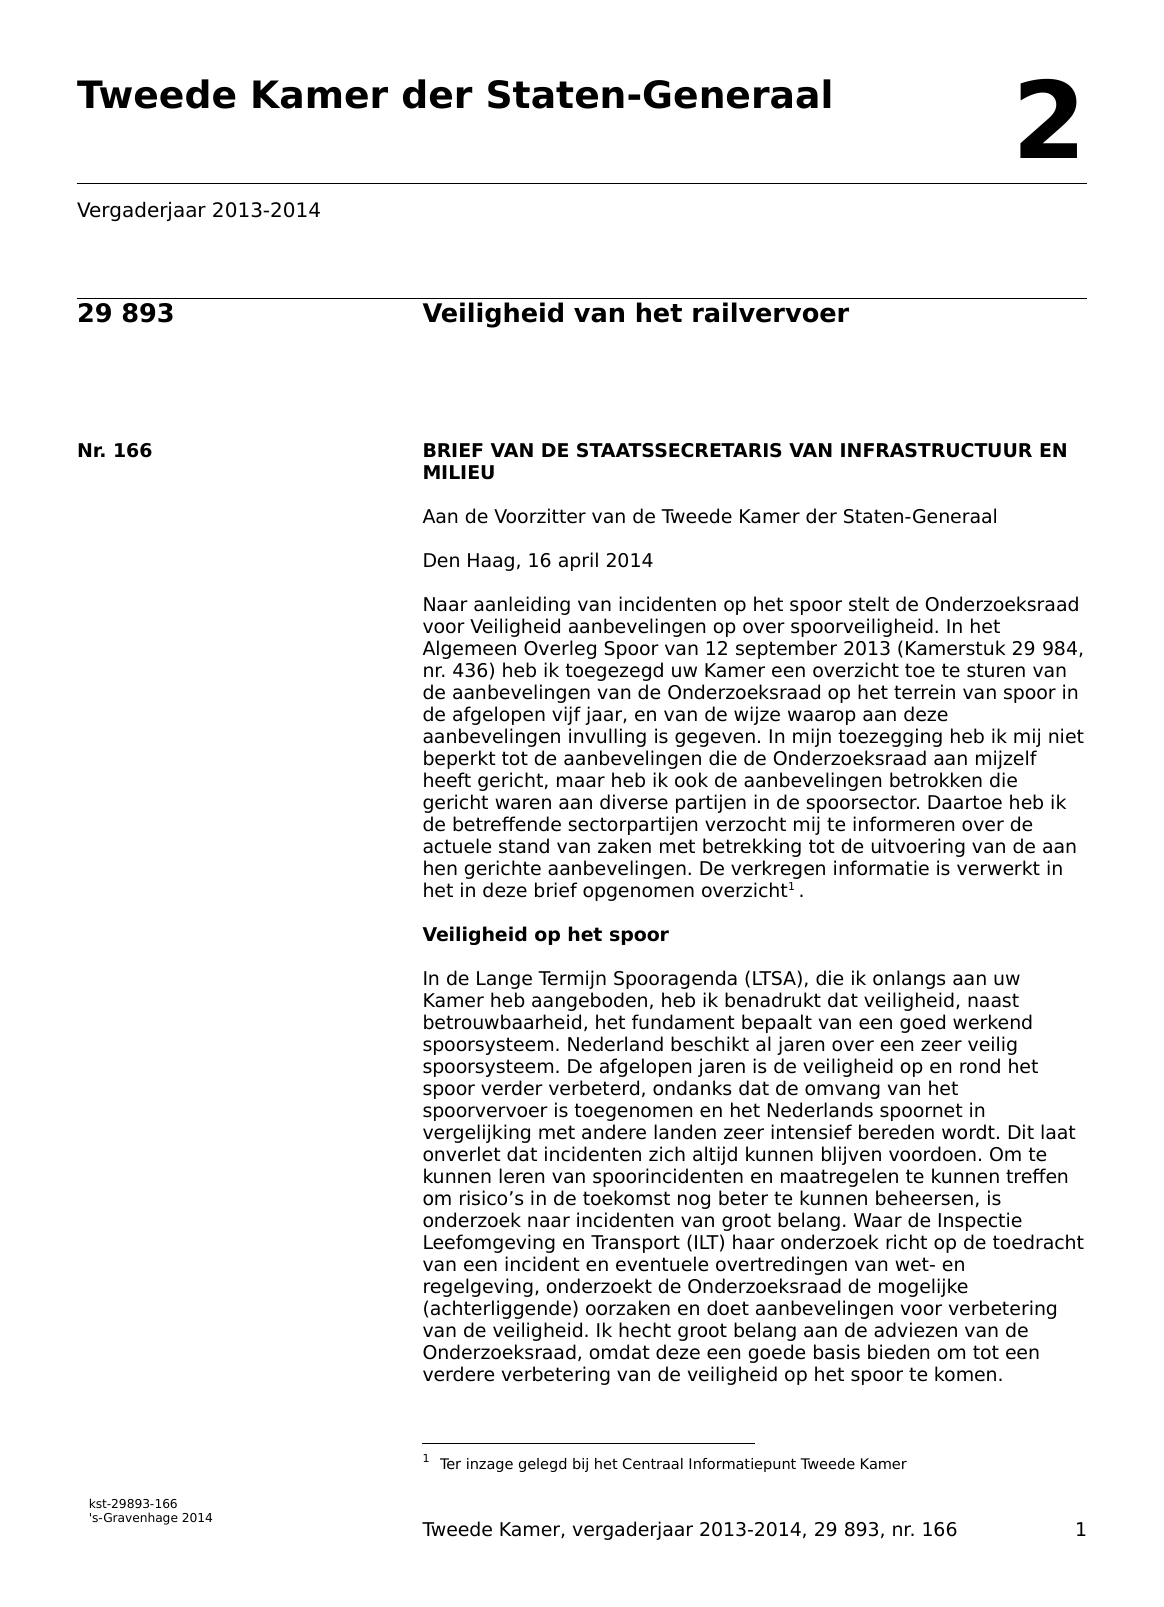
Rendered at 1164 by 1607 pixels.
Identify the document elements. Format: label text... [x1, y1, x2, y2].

text Naar aanleiding van incidenten op het spoor stelt de Onderzoeksraad voor Veiligheid aanbevelingen op over spoorveiligheid. In het Algemeen Overleg Spoor van 12 september 2013 (Kamerstuk 29 984, nr. 436) heb ik toegezegd uw Kamer een overzicht toe te sturen van de aanbevelingen van de Onderzoeksraad op het terrein van spoor in de afgelopen vijf jaar, en van de wijze waarop aan deze aanbevelingen invulling is gegeven. In mijn toezegging heb ik mij niet beperkt tot de aanbevelingen die de Onderzoeksraad aan mijzelf heeft gericht, maar heb ik ook de aanbevelingen betrokken die gericht waren aan diverse partijen in de spoorsector. Daartoe heb ik de betreffende sectorpartijen verzocht mij te informeren over de actuele stand van zaken met betrekking tot de uitvoering van de aan hen gerichte aanbevelingen. De verkregen informatie is verwerkt in het in deze brief opgenomen overzicht. [422, 594, 1087, 902]
text 's-Gravenhage 2014 [88, 1511, 323, 1525]
text Aan de Voorzitter van de Tweede Kamer der Staten-Generaal [422, 506, 1087, 528]
text Den Haag, 16 april 2014 [422, 550, 1087, 572]
table_header Tweede Kamer der Staten-Generaal [77, 59, 886, 183]
table_header 2 [886, 59, 1087, 183]
subtitle Nr. 166 BRIEF VAN DE STAATSSECRETARIS VAN INFRASTRUCTUUR EN MILIEU [77, 440, 1087, 484]
text kst-29893-166 [88, 1497, 323, 1511]
text In de Lange Termijn Spooragenda (LTSA), die ik onlangs aan uw Kamer heb aangeboden, heb ik benadrukt dat veiligheid, naast betrouwbaarheid, het fundament bepaalt van een goed werkend spoorsysteem. Nederland beschikt al jaren over een zeer veilig spoorsysteem. De afgelopen jaren is de veiligheid op en rond het spoor verder verbeterd, ondanks dat de omvang van het spoorvervoer is toegenomen en het Nederlands spoornet in vergelijking met andere landen zeer intensief bereden wordt. Dit laat onverlet dat incidenten zich altijd kunnen blijven voordoen. Om te kunnen leren van spoorincidenten en maatregelen te kunnen treffen om risico’s in de toekomst nog beter te kunnen beheersen, is onderzoek naar incidenten van groot belang. Waar de Inspectie Leefomgeving en Transport (ILT) haar onderzoek richt op de toedracht van een incident en eventuele overtredingen van wet- en regelgeving, onderzoekt de Onderzoeksraad de mogelijke (achterliggende) oorzaken en doet aanbevelingen voor verbetering van de veiligheid. Ik hecht groot belang aan de adviezen van de Onderzoeksraad, omdat deze een goede basis bieden om tot een verdere verbetering van de veiligheid op het spoor te komen. [422, 968, 1087, 1386]
subtitle Veiligheid op het spoor [422, 924, 1087, 946]
table_cell Vergaderjaar 2013-2014 [77, 184, 1087, 298]
subtitle 29 893 Veiligheid van het railvervoer [77, 299, 1087, 329]
text Ter inzage gelegd bij het Centraal Informatiepunt Tweede Kamer [422, 1452, 1087, 1474]
